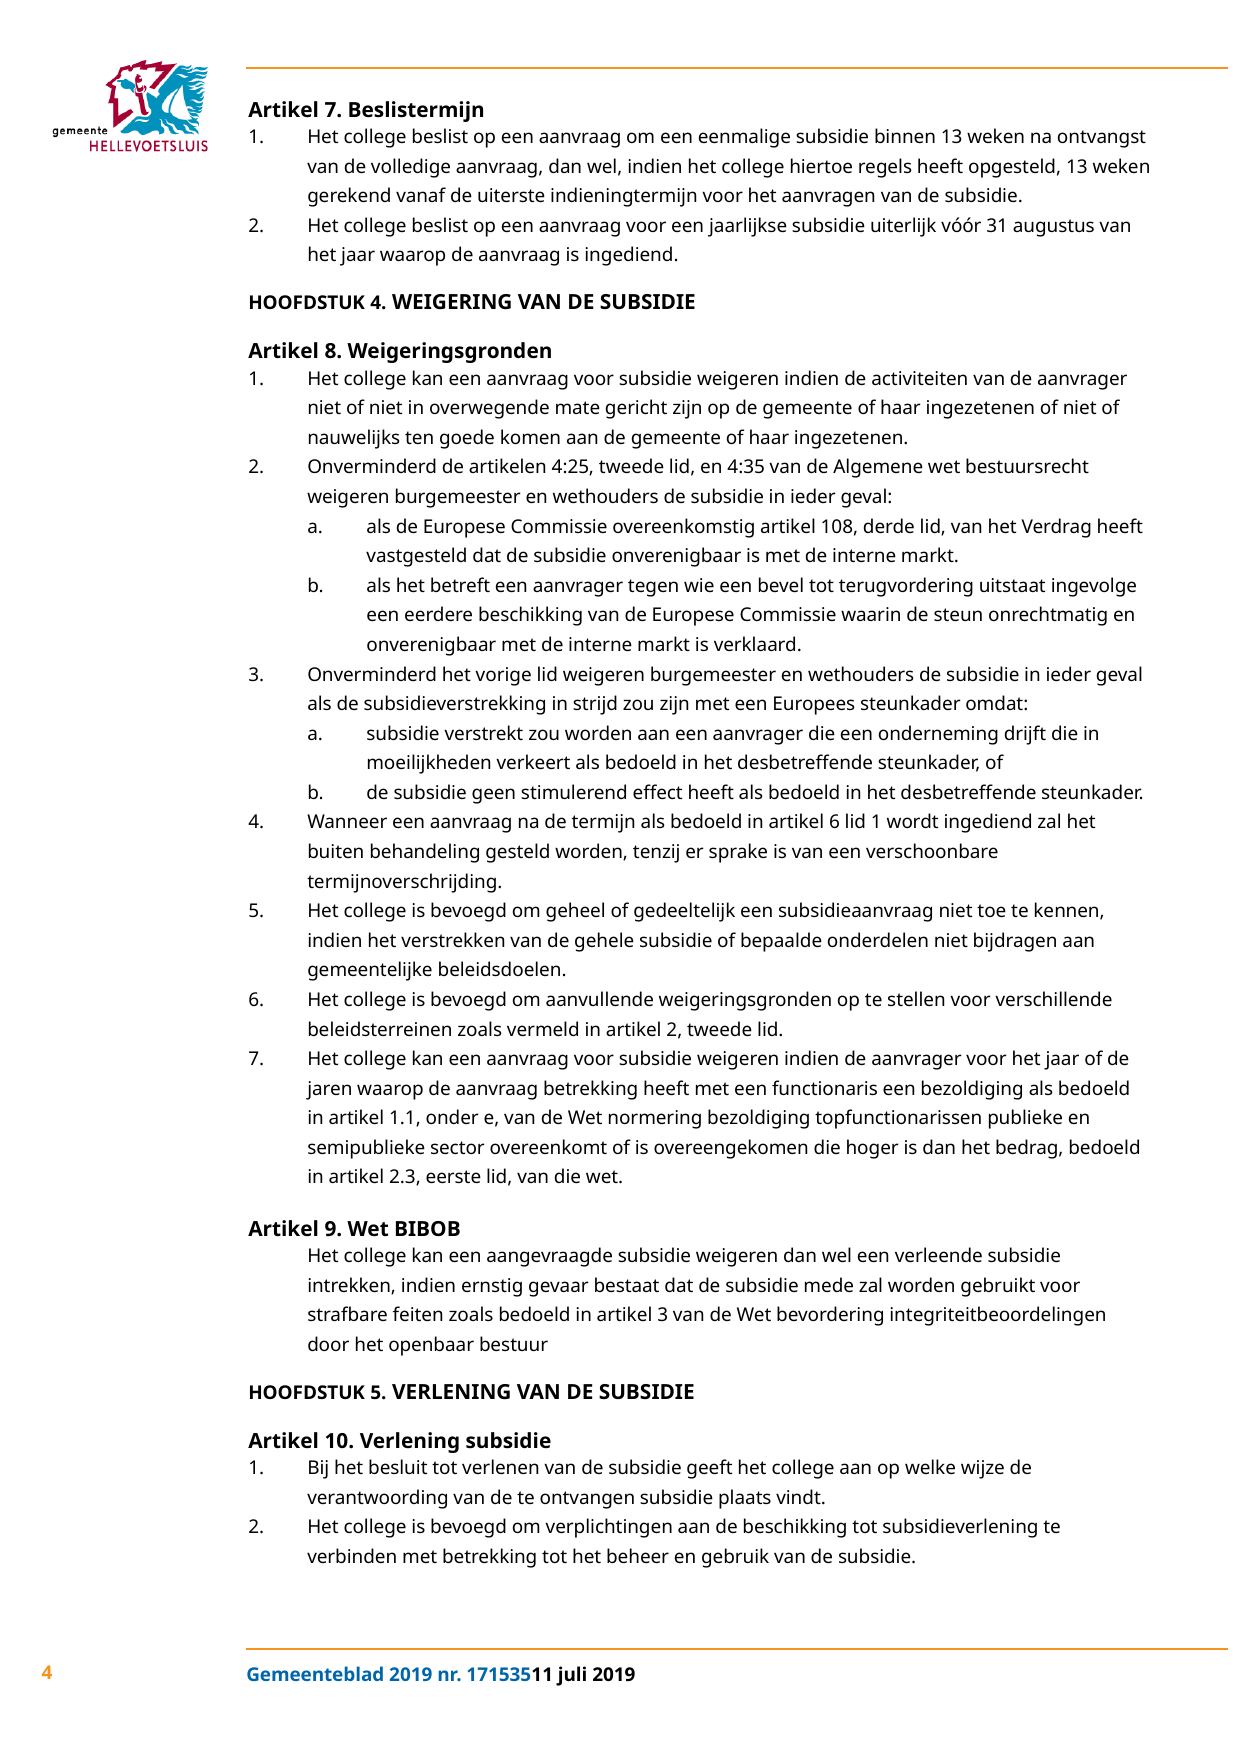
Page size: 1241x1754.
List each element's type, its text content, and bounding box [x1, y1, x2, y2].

list Het college kan een aangevraagde subsidie weigeren dan wel een verleende subsidie intrekken, indien ernstig gevaar bestaat dat de subsidie mede zal worden gebruikt voor strafbare feiten zoals bedoeld in artikel 3 van de Wet bevordering integriteitbeoordelingen door het openbaar bestuur [248, 1242, 1152, 1357]
text Artikel 7. Beslistermijn [248, 95, 1152, 123]
list als de Europese Commissie overeenkomstig artikel 108, derde lid, van het Verdrag heeft vastgesteld dat de subsidie onverenigbaar is met de interne markt. [307, 513, 1152, 568]
list Bij het besluit tot verlenen van de subsidie geeft het college aan op welke wijze de verantwoording van de te ontvangen subsidie plaats vindt. [248, 1454, 1152, 1510]
list Het college is bevoegd om aanvullende weigeringsgronden op te stellen voor verschillende beleidsterreinen zoals vermeld in artikel 2, tweede lid. [248, 986, 1152, 1041]
list Het college kan een aanvraag voor subsidie weigeren indien de activiteiten van de aanvrager niet of niet in overwegende mate gericht zijn op de gemeente of haar ingezetenen of niet of nauwelijks ten goede komen aan de gemeente of haar ingezetenen. [248, 365, 1152, 450]
text Artikel 8. Weigeringsgronden [248, 336, 1152, 365]
text Artikel 10. Verlening subsidie [248, 1426, 1152, 1454]
text HOOFDSTUK 5. VERLENING VAN DE SUBSIDIE [248, 1377, 1152, 1405]
list als het betreft een aanvrager tegen wie een bevel tot terugvordering uitstaat ingevolge een eerdere beschikking van de Europese Commissie waarin de steun onrechtmatig en onverenigbaar met de interne markt is verklaard. [307, 572, 1152, 657]
list Het college kan een aanvraag voor subsidie weigeren indien de aanvrager voor het jaar of de jaren waarop de aanvraag betrekking heeft met een functionaris een bezoldiging als bedoeld in artikel 1.1, onder e, van de Wet normering bezoldiging topfunctionarissen publieke en semipublieke sector overeenkomt of is overeengekomen die hoger is dan het bedrag, bedoeld in artikel 2.3, eerste lid, van die wet. [248, 1045, 1152, 1189]
list Onverminderd het vorige lid weigeren burgemeester en wethouders de subsidie in ieder geval als de subsidieverstrekking in strijd zou zijn met een Europees steunkader omdat: [248, 661, 1152, 716]
text Artikel 9. Wet BIBOB [248, 1214, 1152, 1242]
list subsidie verstrekt zou worden aan een aanvrager die een onderneming drijft die in moeilijkheden verkeert als bedoeld in het desbetreffende steunkader, of [307, 720, 1152, 775]
list Het college beslist op een aanvraag voor een jaarlijkse subsidie uiterlijk vóór 31 augustus van het jaar waarop de aanvraag is ingediend. [248, 212, 1152, 267]
picture [41, 47, 231, 172]
text HOOFDSTUK 4. WEIGERING VAN DE SUBSIDIE [248, 287, 1152, 316]
list Wanneer een aanvraag na de termijn als bedoeld in artikel 6 lid 1 wordt ingediend zal het buiten behandeling gesteld worden, tenzij er sprake is van een verschoonbare termijnoverschrijding. [248, 809, 1152, 893]
list Het college beslist op een aanvraag om een eenmalige subsidie binnen 13 weken na ontvangst van de volledige aanvraag, dan wel, indien het college hiertoe regels heeft opgesteld, 13 weken gerekend vanaf de uiterste indieningtermijn voor het aanvragen van de subsidie. [248, 123, 1152, 208]
list de subsidie geen stimulerend effect heeft als bedoeld in het desbetreffende steunkader. [307, 779, 1152, 805]
list Het college is bevoegd om geheel of gedeeltelijk een subsidieaanvraag niet toe te kennen, indien het verstrekken van de gehele subsidie of bepaalde onderdelen niet bijdragen aan gemeentelijke beleidsdoelen. [248, 897, 1152, 982]
list Onverminderd de artikelen 4:25, tweede lid, en 4:35 van de Algemene wet bestuursrecht weigeren burgemeester en wethouders de subsidie in ieder geval: [248, 454, 1152, 509]
list Het college is bevoegd om verplichtingen aan de beschikking tot subsidieverlening te verbinden met betrekking tot het beheer en gebruik van de subsidie. [248, 1514, 1152, 1569]
